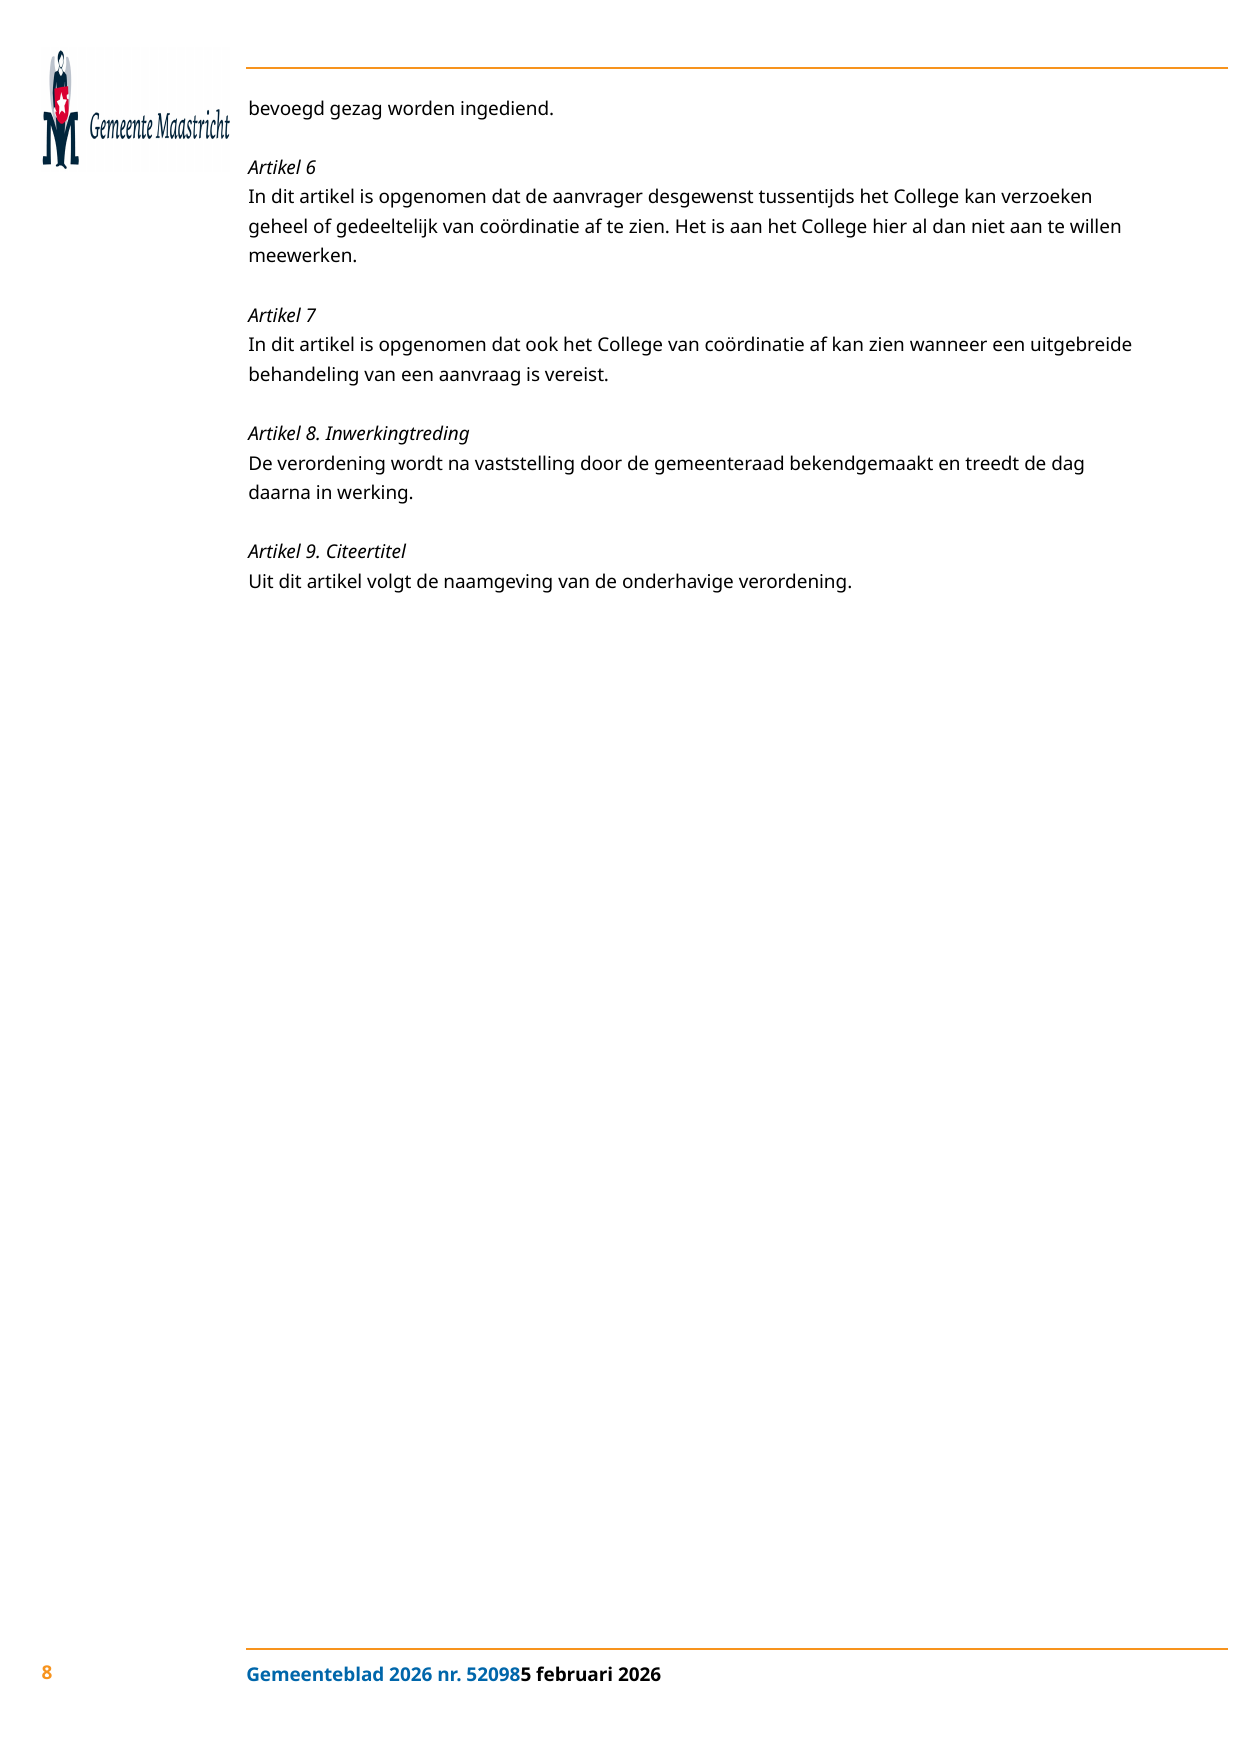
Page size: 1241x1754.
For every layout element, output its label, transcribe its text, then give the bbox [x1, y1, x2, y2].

text De verordening wordt na vaststelling door de gemeenteraad bekendgemaakt en treedt de dag daarna in werking. [248, 450, 1152, 505]
text In dit artikel is opgenomen dat de aanvrager desgewenst tussentijds het College kan verzoeken geheel of gedeeltelijk van coördinatie af te zien. Het is aan het College hier al dan niet aan te willen meewerken. [248, 183, 1152, 268]
text Artikel 8. Inwerkingtreding [248, 420, 1152, 446]
text Artikel 9. Citeertitel [248, 538, 1152, 564]
text In dit artikel is opgenomen dat ook het College van coördinatie af kan zien wanneer een uitgebreide behandeling van een aanvraag is vereist. [248, 331, 1152, 387]
picture [41, 47, 231, 172]
text Artikel 6 [248, 154, 1152, 180]
text Artikel 7 [248, 302, 1152, 328]
text Uit dit artikel volgt de naamgeving van de onderhavige verordening. [248, 568, 1152, 594]
text bevoegd gezag worden ingediend. [248, 95, 1152, 121]
